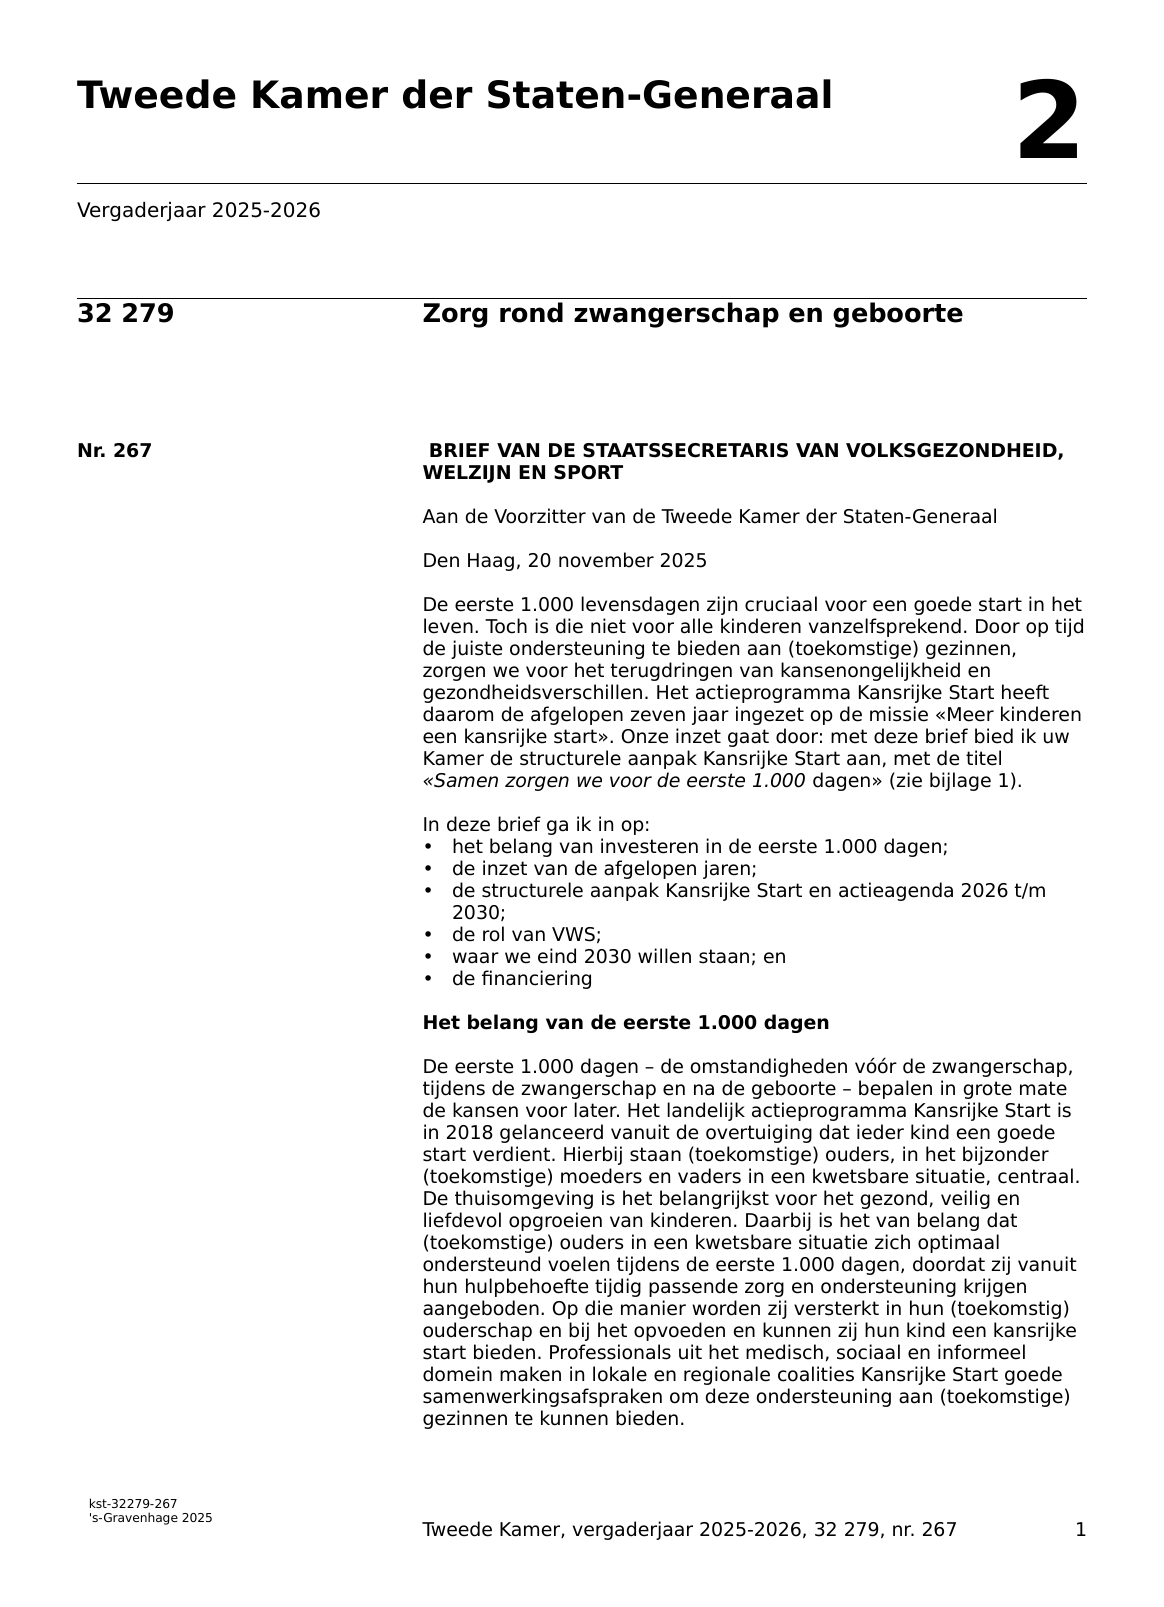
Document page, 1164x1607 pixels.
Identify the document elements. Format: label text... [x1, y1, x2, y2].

table_header Tweede Kamer der Staten-Generaal [77, 59, 886, 183]
subtitle 32 279 Zorg rond zwangerschap en geboorte [77, 299, 1087, 329]
table_header 2 [886, 59, 1087, 183]
text • de financiering [422, 968, 1087, 990]
text • de rol van VWS; [422, 924, 1087, 946]
text Aan de Voorzitter van de Tweede Kamer der Staten-Generaal [422, 506, 1087, 528]
text • waar we eind 2030 willen staan; en [422, 946, 1087, 968]
text De eerste 1.000 levensdagen zijn cruciaal voor een goede start in het leven. Toch is die niet voor alle kinderen vanzelfsprekend. Door op tijd de juiste ondersteuning te bieden aan (toekomstige) gezinnen, zorgen we voor het terugdringen van kansenongelijkheid en gezondheidsverschillen. Het actieprogramma Kansrijke Start heeft daarom de afgelopen zeven jaar ingezet op de missie «Meer kinderen een kansrijke start». Onze inzet gaat door: met deze brief bied ik uw Kamer de structurele aanpak Kansrijke Start aan, met de titel «Samen zorgen we voor de eerste 1.000 dagen» (zie bijlage 1). [422, 594, 1087, 792]
table_cell Vergaderjaar 2025-2026 [77, 184, 1087, 298]
text Den Haag, 20 november 2025 [422, 550, 1087, 572]
text kst-32279-267 [88, 1497, 323, 1511]
text 's-Gravenhage 2025 [88, 1511, 323, 1525]
subtitle Het belang van de eerste 1.000 dagen [422, 1012, 1087, 1034]
text • de inzet van de afgelopen jaren; [422, 858, 1087, 880]
text • de structurele aanpak Kansrijke Start en actieagenda 2026 t/m 2030; [422, 880, 1087, 924]
text • het belang van investeren in de eerste 1.000 dagen; [422, 836, 1087, 858]
text In deze brief ga ik in op: [422, 814, 1087, 836]
text De eerste 1.000 dagen – de omstandigheden vóór de zwangerschap, tijdens de zwangerschap en na de geboorte – bepalen in grote mate de kansen voor later. Het landelijk actieprogramma Kansrijke Start is in 2018 gelanceerd vanuit de overtuiging dat ieder kind een goede start verdient. Hierbij staan (toekomstige) ouders, in het bijzonder (toekomstige) moeders en vaders in een kwetsbare situatie, centraal. De thuisomgeving is het belangrijkst voor het gezond, veilig en liefdevol opgroeien van kinderen. Daarbij is het van belang dat (toekomstige) ouders in een kwetsbare situatie zich optimaal ondersteund voelen tijdens de eerste 1.000 dagen, doordat zij vanuit hun hulpbehoefte tijdig passende zorg en ondersteuning krijgen aangeboden. Op die manier worden zij versterkt in hun (toekomstig) ouderschap en bij het opvoeden en kunnen zij hun kind een kansrijke start bieden. Professionals uit het medisch, sociaal en informeel domein maken in lokale en regionale coalities Kansrijke Start goede samenwerkingsafspraken om deze ondersteuning aan (toekomstige) gezinnen te kunnen bieden. [422, 1056, 1087, 1430]
subtitle Nr. 267 BRIEF VAN DE STAATSSECRETARIS VAN VOLKSGEZONDHEID, WELZIJN EN SPORT [77, 440, 1087, 484]
